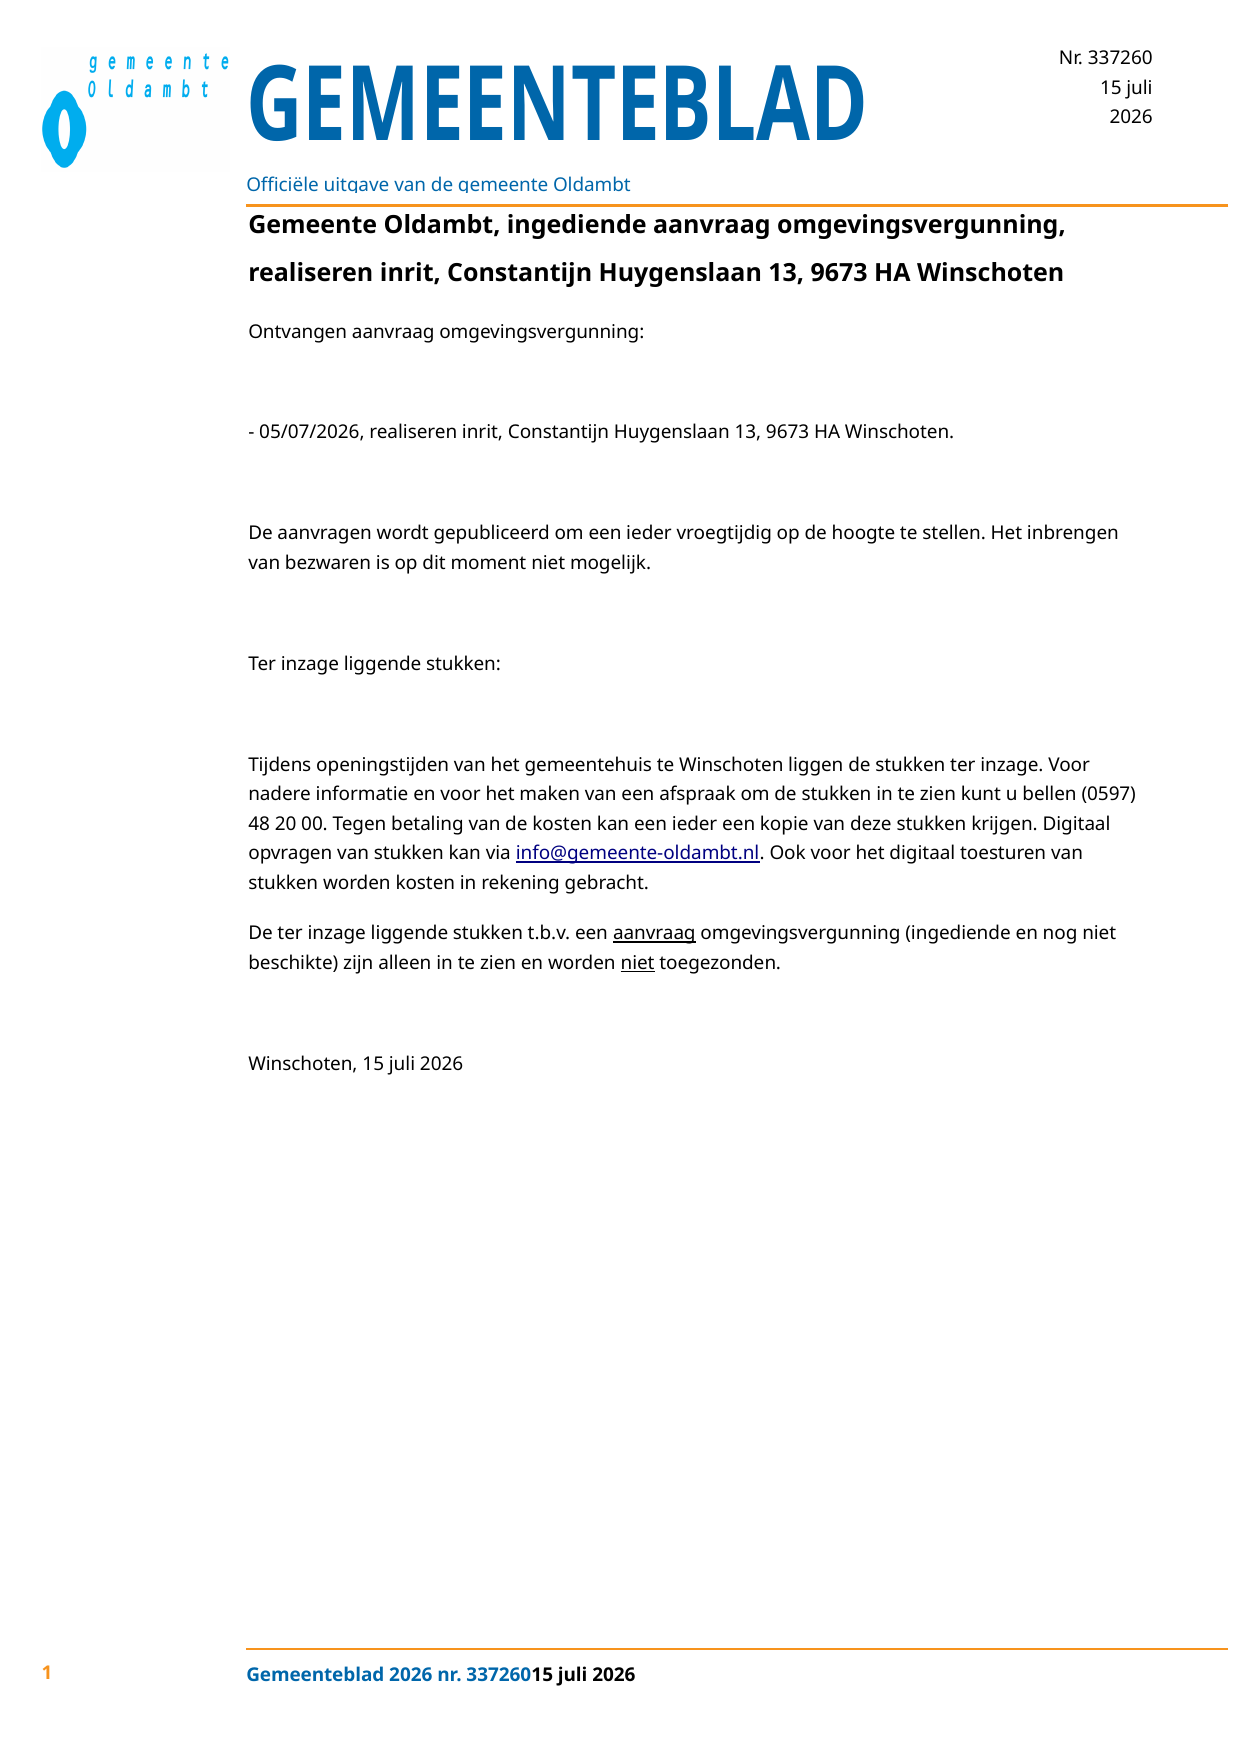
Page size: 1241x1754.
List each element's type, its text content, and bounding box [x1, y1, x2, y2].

text Winschoten, 15 juli 2026 [248, 1050, 1152, 1076]
text Tijdens openingstijden van het gemeentehuis te Winschoten liggen de stukken ter inzage. Voor nadere informatie en voor het maken van een afspraak om de stukken in te zien kunt u bellen (0597) 48 20 00. Tegen betaling van de kosten kan een ieder een kopie van deze stukken krijgen. Digitaal opvragen van stukken kan via info@gemeente-oldambt.nl. Ook voor het digitaal toesturen van stukken worden kosten in rekening gebracht. [248, 751, 1152, 895]
picture [41, 47, 231, 172]
text Gemeente Oldambt, ingediende aanvraag omgevingsvergunning, realiseren inrit, Constantijn Huygenslaan 13, 9673 HA Winschoten [248, 207, 1152, 288]
text - 05/07/2026, realiseren inrit, Constantijn Huygenslaan 13, 9673 HA Winschoten. [248, 419, 1152, 444]
text Ter inzage liggende stukken: [248, 650, 1152, 676]
text De aanvragen wordt gepubliceerd om een ieder vroegtijdig op de hoogte te stellen. Het inbrengen van bezwaren is op dit moment niet mogelijk. [248, 519, 1152, 575]
text De ter inzage liggende stukken t.b.v. een aanvraag omgevingsvergunning (ingediende en nog niet beschikte) zijn alleen in te zien en worden niet toegezonden. [248, 919, 1152, 975]
text Ontvangen aanvraag omgevingsvergunning: [248, 318, 1152, 344]
